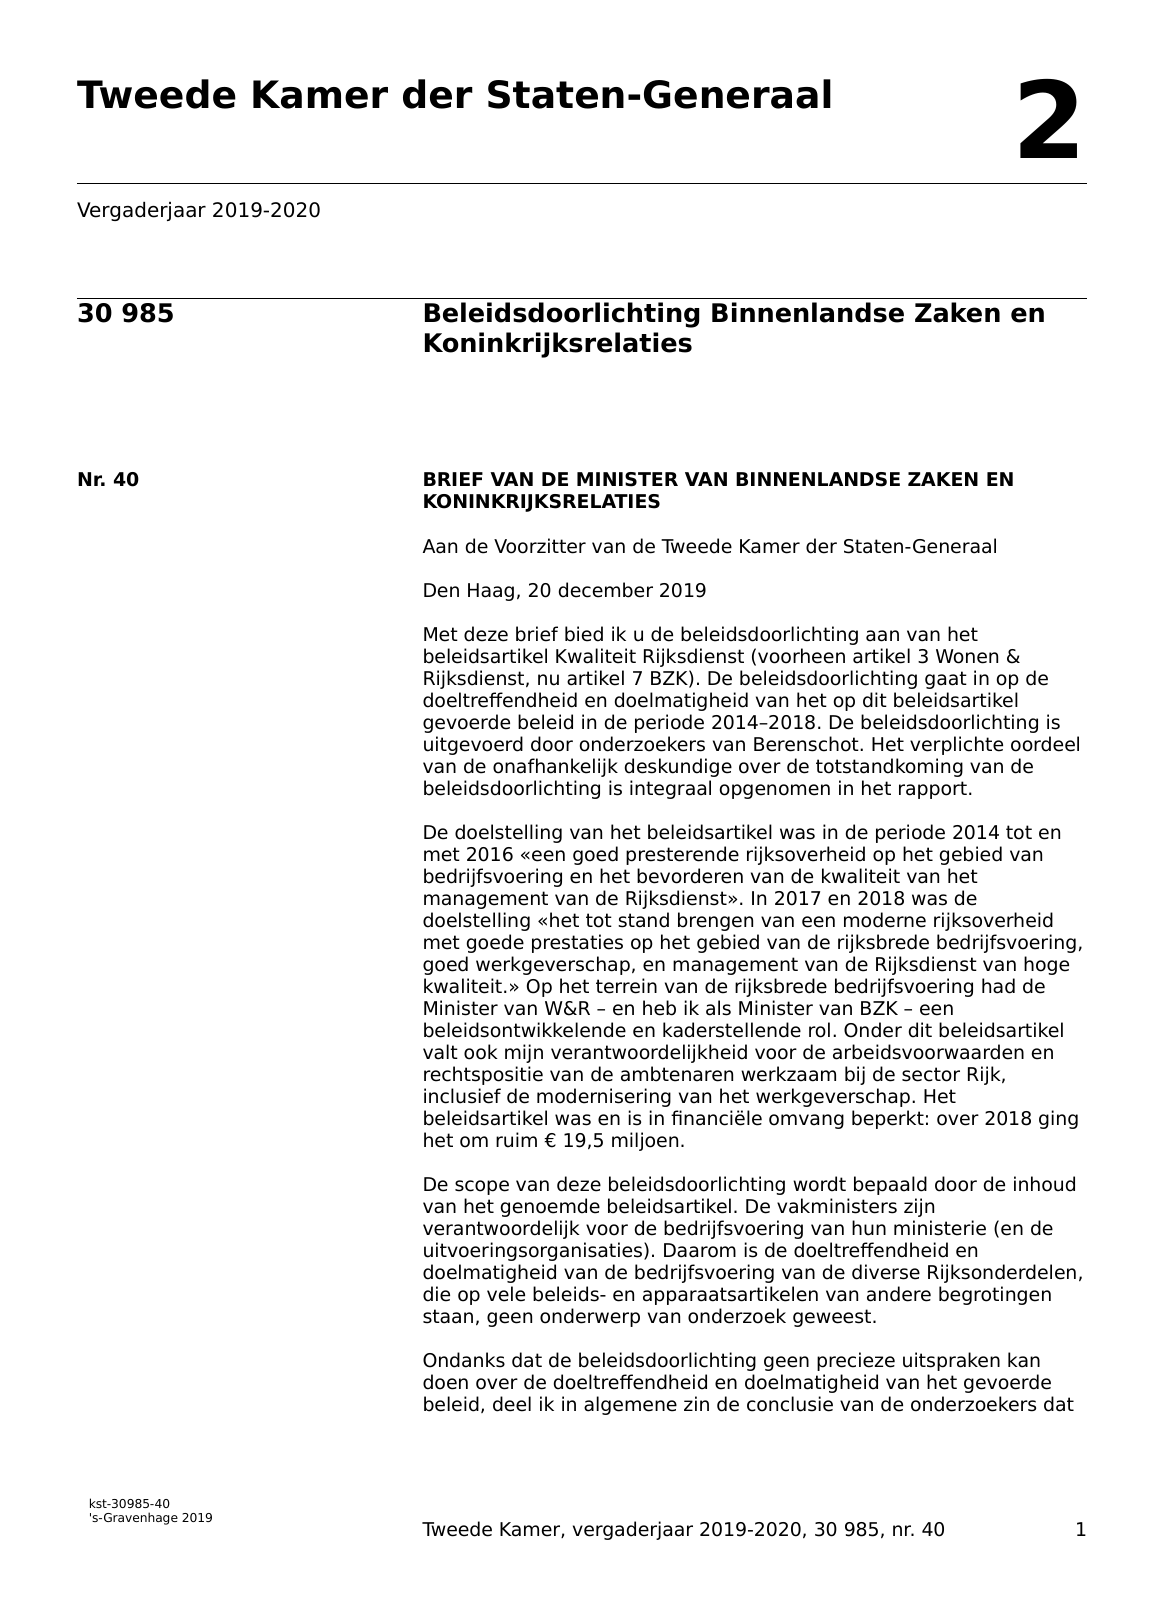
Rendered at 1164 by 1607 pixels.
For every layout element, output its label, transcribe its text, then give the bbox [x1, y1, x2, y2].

table_cell Vergaderjaar 2019-2020 [77, 184, 1087, 298]
text De scope van deze beleidsdoorlichting wordt bepaald door de inhoud van het genoemde beleidsartikel. De vakministers zijn verantwoordelijk voor de bedrijfsvoering van hun ministerie (en de uitvoeringsorganisaties). Daarom is de doeltreffendheid en doelmatigheid van de bedrijfsvoering van de diverse Rijksonderdelen, die op vele beleids- en apparaatsartikelen van andere begrotingen staan, geen onderwerp van onderzoek geweest. [422, 1174, 1087, 1328]
text kst-30985-40 [88, 1497, 323, 1511]
subtitle 30 985 Beleidsdoorlichting Binnenlandse Zaken en Koninkrijksrelaties [77, 299, 1087, 358]
text Aan de Voorzitter van de Tweede Kamer der Staten-Generaal [422, 536, 1087, 557]
text De doelstelling van het beleidsartikel was in de periode 2014 tot en met 2016 «een goed presterende rijksoverheid op het gebied van bedrijfsvoering en het bevorderen van de kwaliteit van het management van de Rijksdienst». In 2017 en 2018 was de doelstelling «het tot stand brengen van een moderne rijksoverheid met goede prestaties op het gebied van de rijksbrede bedrijfsvoering, goed werkgeverschap, en management van de Rijksdienst van hoge kwaliteit.» Op het terrein van de rijksbrede bedrijfsvoering had de Minister van W&R – en heb ik als Minister van BZK – een beleidsontwikkelende en kaderstellende rol. Onder dit beleidsartikel valt ook mijn verantwoordelijkheid voor de arbeidsvoorwaarden en rechtspositie van de ambtenaren werkzaam bij de sector Rijk, inclusief de modernisering van het werkgeverschap. Het beleidsartikel was en is in financiële omvang beperkt: over 2018 ging het om ruim € 19,5 miljoen. [422, 822, 1087, 1152]
text Den Haag, 20 december 2019 [422, 580, 1087, 602]
table_header Tweede Kamer der Staten-Generaal [77, 59, 886, 183]
table_header 2 [886, 59, 1087, 183]
text 's-Gravenhage 2019 [88, 1511, 323, 1525]
text Ondanks dat de beleidsdoorlichting geen precieze uitspraken kan doen over de doeltreffendheid en doelmatigheid van het gevoerde beleid, deel ik in algemene zin de conclusie van de onderzoekers dat [422, 1350, 1087, 1416]
subtitle Nr. 40 BRIEF VAN DE MINISTER VAN BINNENLANDSE ZAKEN EN KONINKRIJKSRELATIES [77, 469, 1087, 513]
text Met deze brief bied ik u de beleidsdoorlichting aan van het beleidsartikel Kwaliteit Rijksdienst (voorheen artikel 3 Wonen & Rijksdienst, nu artikel 7 BZK). De beleidsdoorlichting gaat in op de doeltreffendheid en doelmatigheid van het op dit beleidsartikel gevoerde beleid in de periode 2014–2018. De beleidsdoorlichting is uitgevoerd door onderzoekers van Berenschot. Het verplichte oordeel van de onafhankelijk deskundige over de totstandkoming van de beleidsdoorlichting is integraal opgenomen in het rapport. [422, 624, 1087, 800]
